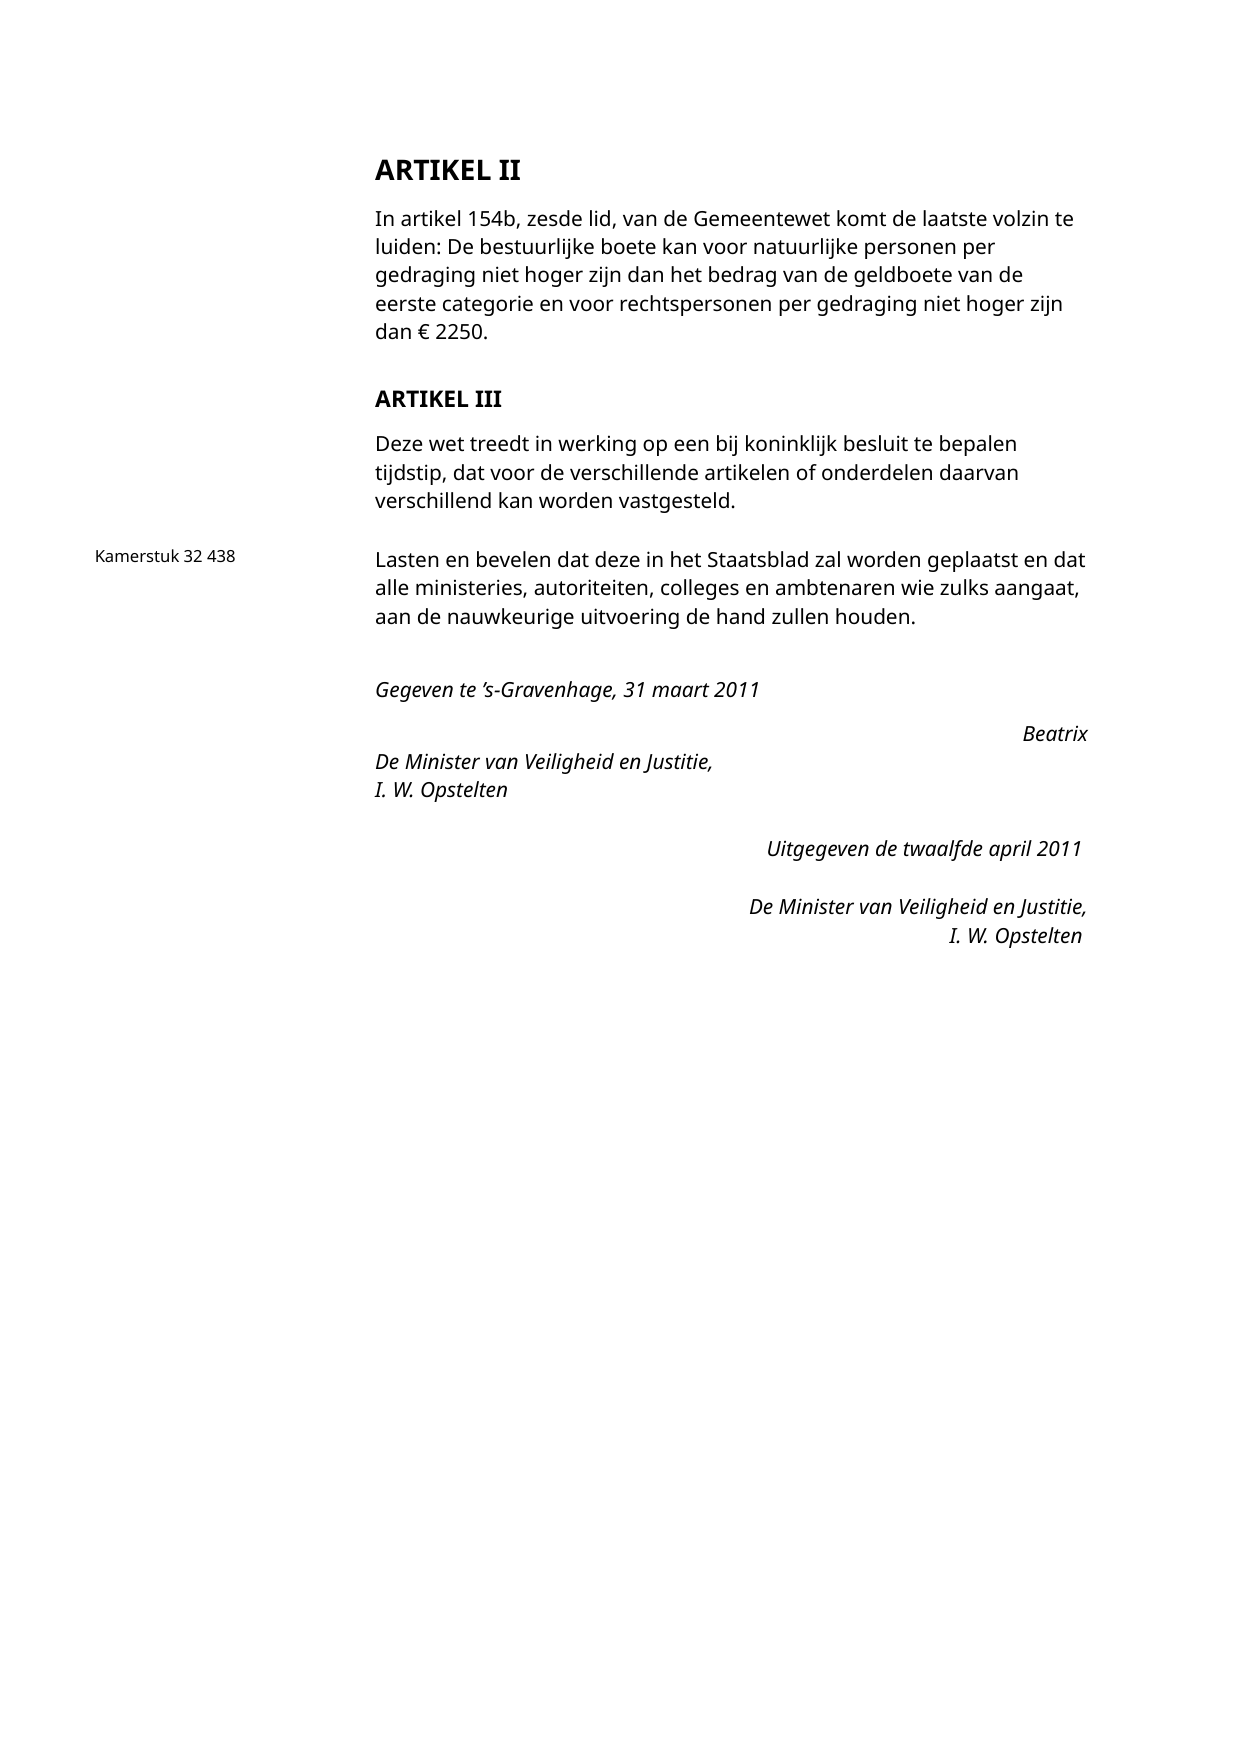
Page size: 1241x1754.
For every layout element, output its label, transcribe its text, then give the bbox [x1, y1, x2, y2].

text De Minister van Veiligheid en Justitie, [375, 747, 1090, 776]
text Gegeven te ’s-Gravenhage, 31 maart 2011 [375, 675, 1090, 704]
text Uitgegeven de twaalfde april 2011 [375, 834, 1090, 862]
text In artikel 154b, zesde lid, van de Gemeentewet komt de laatste volzin te luiden: De bestuurlijke boete kan voor natuurlijke personen per gedraging niet hoger zijn dan het bedrag van de geldboete van de eerste categorie en voor rechtspersonen per gedraging niet hoger zijn dan € 2250. [375, 204, 1090, 346]
text Lasten en bevelen dat deze in het Staatsblad zal worden geplaatst en dat alle ministeries, autoriteiten, colleges en ambtenaren wie zulks aangaat, aan de nauwkeurige uitvoering de hand zullen houden. [375, 545, 1090, 630]
text I. W. Opstelten [375, 921, 1090, 949]
text De Minister van Veiligheid en Justitie, [375, 892, 1090, 921]
subtitle ARTIKEL II [375, 150, 1090, 189]
text Kamerstuk 32 438 [94, 545, 328, 568]
text I. W. Opstelten [375, 776, 1090, 804]
subtitle ARTIKEL III [375, 383, 1090, 414]
text Deze wet treedt in werking op een bij koninklijk besluit te bepalen tijdstip, dat voor de verschillende artikelen of onderdelen daarvan verschillend kan worden vastgesteld. [375, 429, 1090, 515]
text Beatrix [375, 719, 1090, 747]
